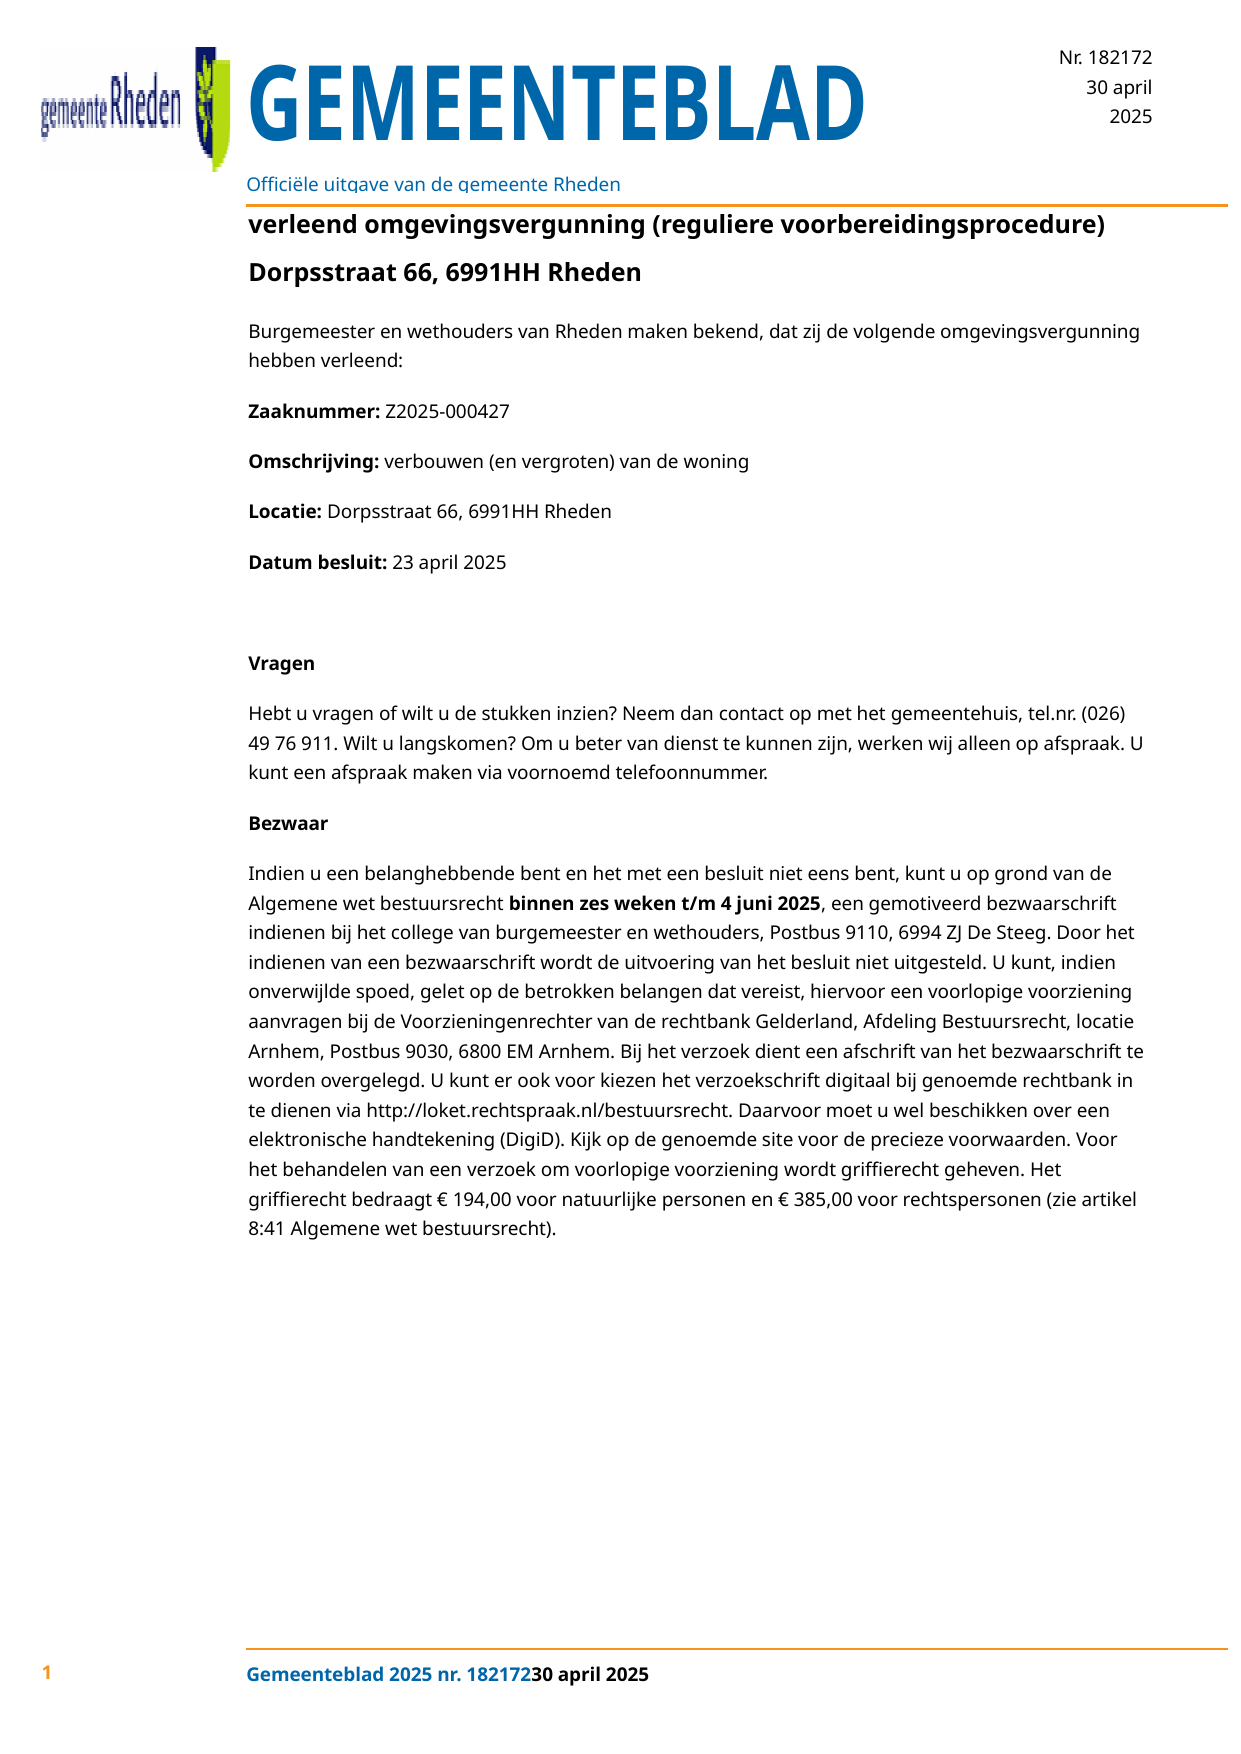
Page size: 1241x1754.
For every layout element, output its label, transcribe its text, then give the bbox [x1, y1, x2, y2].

text Locatie: Dorpsstraat 66, 6991HH Rheden [248, 499, 1152, 524]
text verleend omgevingsvergunning (reguliere voorbereidingsprocedure) Dorpsstraat 66, 6991HH Rheden [248, 207, 1152, 288]
picture [41, 47, 231, 172]
text Hebt u vragen of wilt u de stukken inzien? Neem dan contact op met het gemeentehuis, tel.nr. (026) 49 76 911. Wilt u langskomen? Om u beter van dienst te kunnen zijn, werken wij alleen op afspraak. U kunt een afspraak maken via voornoemd telefoonnummer. [248, 700, 1152, 785]
text Omschrijving: verbouwen (en vergroten) van de woning [248, 448, 1152, 474]
text Vragen [248, 650, 1152, 676]
text Zaaknummer: Z2025-000427 [248, 398, 1152, 424]
text Indien u een belanghebbende bent en het met een besluit niet eens bent, kunt u op grond van de Algemene wet bestuursrecht binnen zes weken t/m 4 juni 2025, een gemotiveerd bezwaarschrift indienen bij het college van burgemeester en wethouders, Postbus 9110, 6994 ZJ De Steeg. Door het indienen van een bezwaarschrift wordt de uitvoering van het besluit niet uitgesteld. U kunt, indien onverwijlde spoed, gelet op de betrokken belangen dat vereist, hiervoor een voorlopige voorziening aanvragen bij de Voorzieningenrechter van de rechtbank Gelderland, Afdeling Bestuursrecht, locatie Arnhem, Postbus 9030, 6800 EM Arnhem. Bij het verzoek dient een afschrift van het bezwaarschrift te worden overgelegd. U kunt er ook voor kiezen het verzoekschrift digitaal bij genoemde rechtbank in te dienen via http://loket.rechtspraak.nl/bestuursrecht. Daarvoor moet u wel beschikken over een elektronische handtekening (DigiD). Kijk op de genoemde site voor de precieze voorwaarden. Voor het behandelen van een verzoek om voorlopige voorziening wordt griffierecht geheven. Het griffierecht bedraagt € 194,00 voor natuurlijke personen en € 385,00 voor rechtspersonen (zie artikel 8:41 Algemene wet bestuursrecht). [248, 860, 1152, 1241]
text Datum besluit: 23 april 2025 [248, 549, 1152, 575]
text Burgemeester en wethouders van Rheden maken bekend, dat zij de volgende omgevingsvergunning hebben verleend: [248, 318, 1152, 373]
text Bezwaar [248, 810, 1152, 836]
